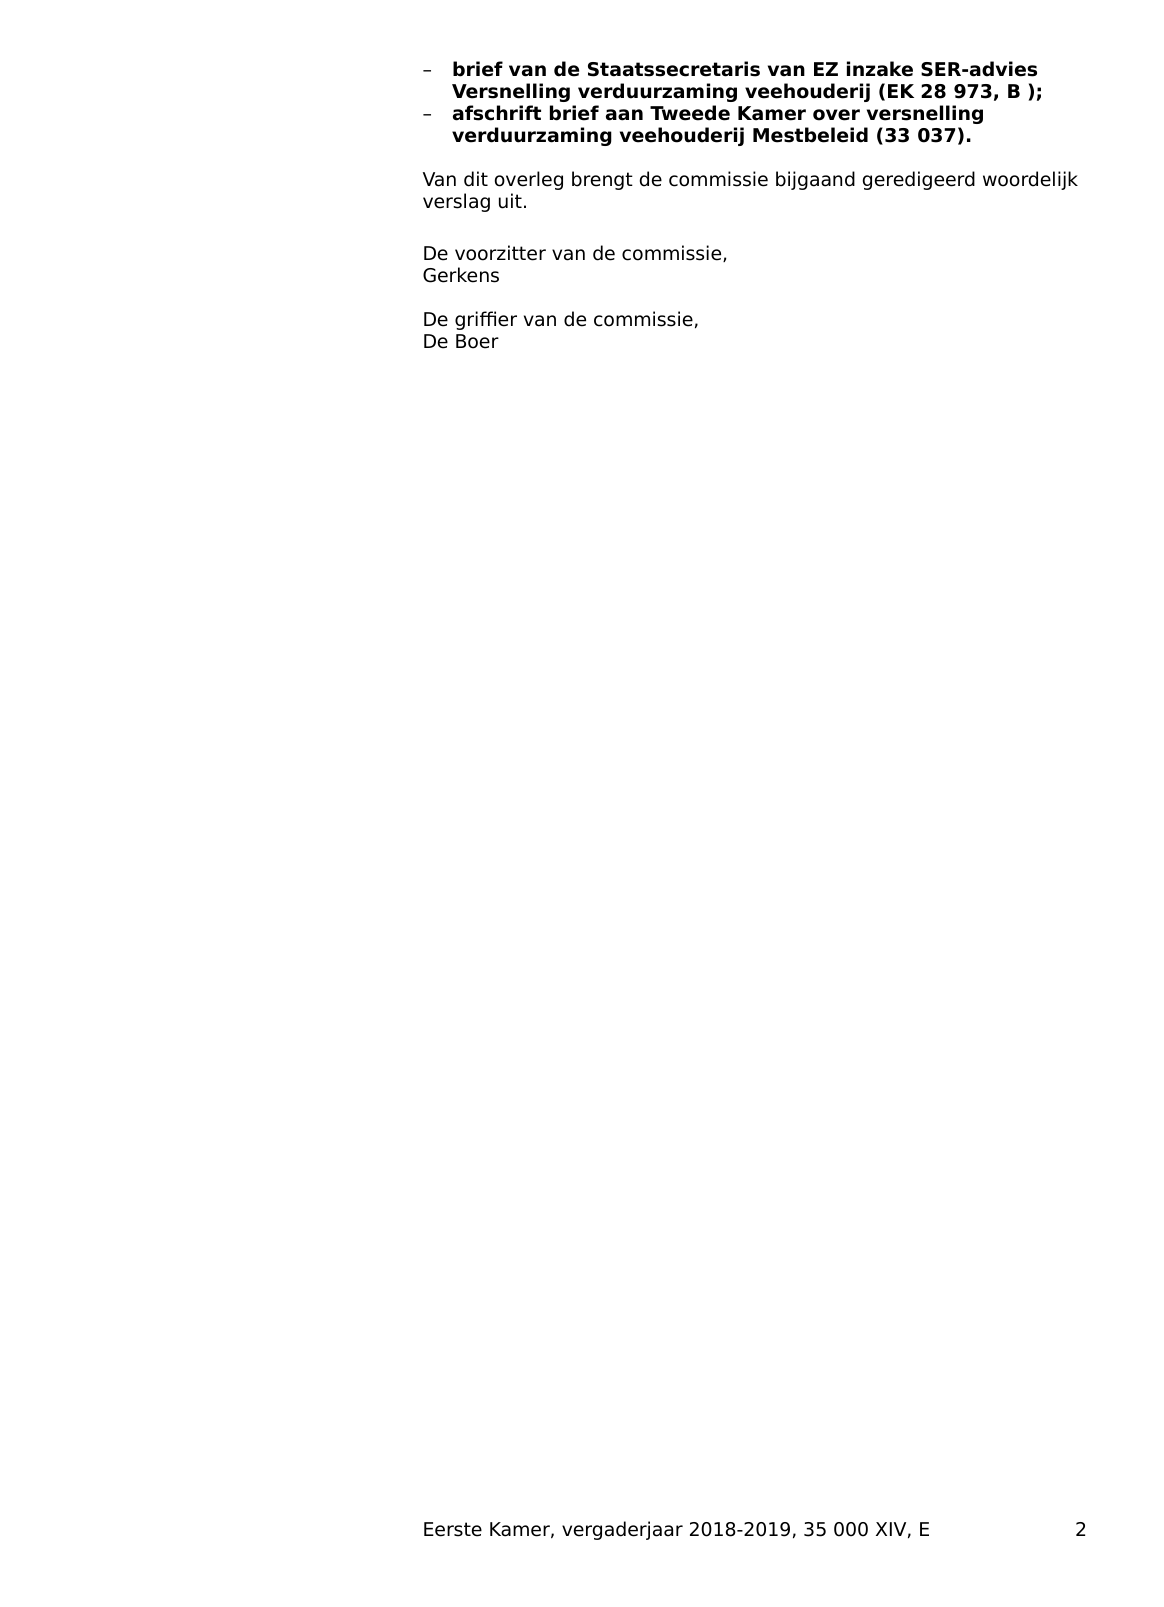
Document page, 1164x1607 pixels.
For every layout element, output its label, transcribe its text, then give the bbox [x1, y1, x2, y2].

text – brief van de Staatssecretaris van EZ inzake SER-advies Versnelling verduurzaming veehouderij (EK 28 973, B ); [422, 59, 1087, 103]
text Van dit overleg brengt de commissie bijgaand geredigeerd woordelijk verslag uit. [422, 169, 1087, 213]
text De voorzitter van de commissie, Gerkens [422, 243, 1087, 287]
text De griffier van de commissie, De Boer [422, 309, 1087, 353]
text – afschrift brief aan Tweede Kamer over versnelling verduurzaming veehouderij Mestbeleid (33 037). [422, 103, 1087, 147]
